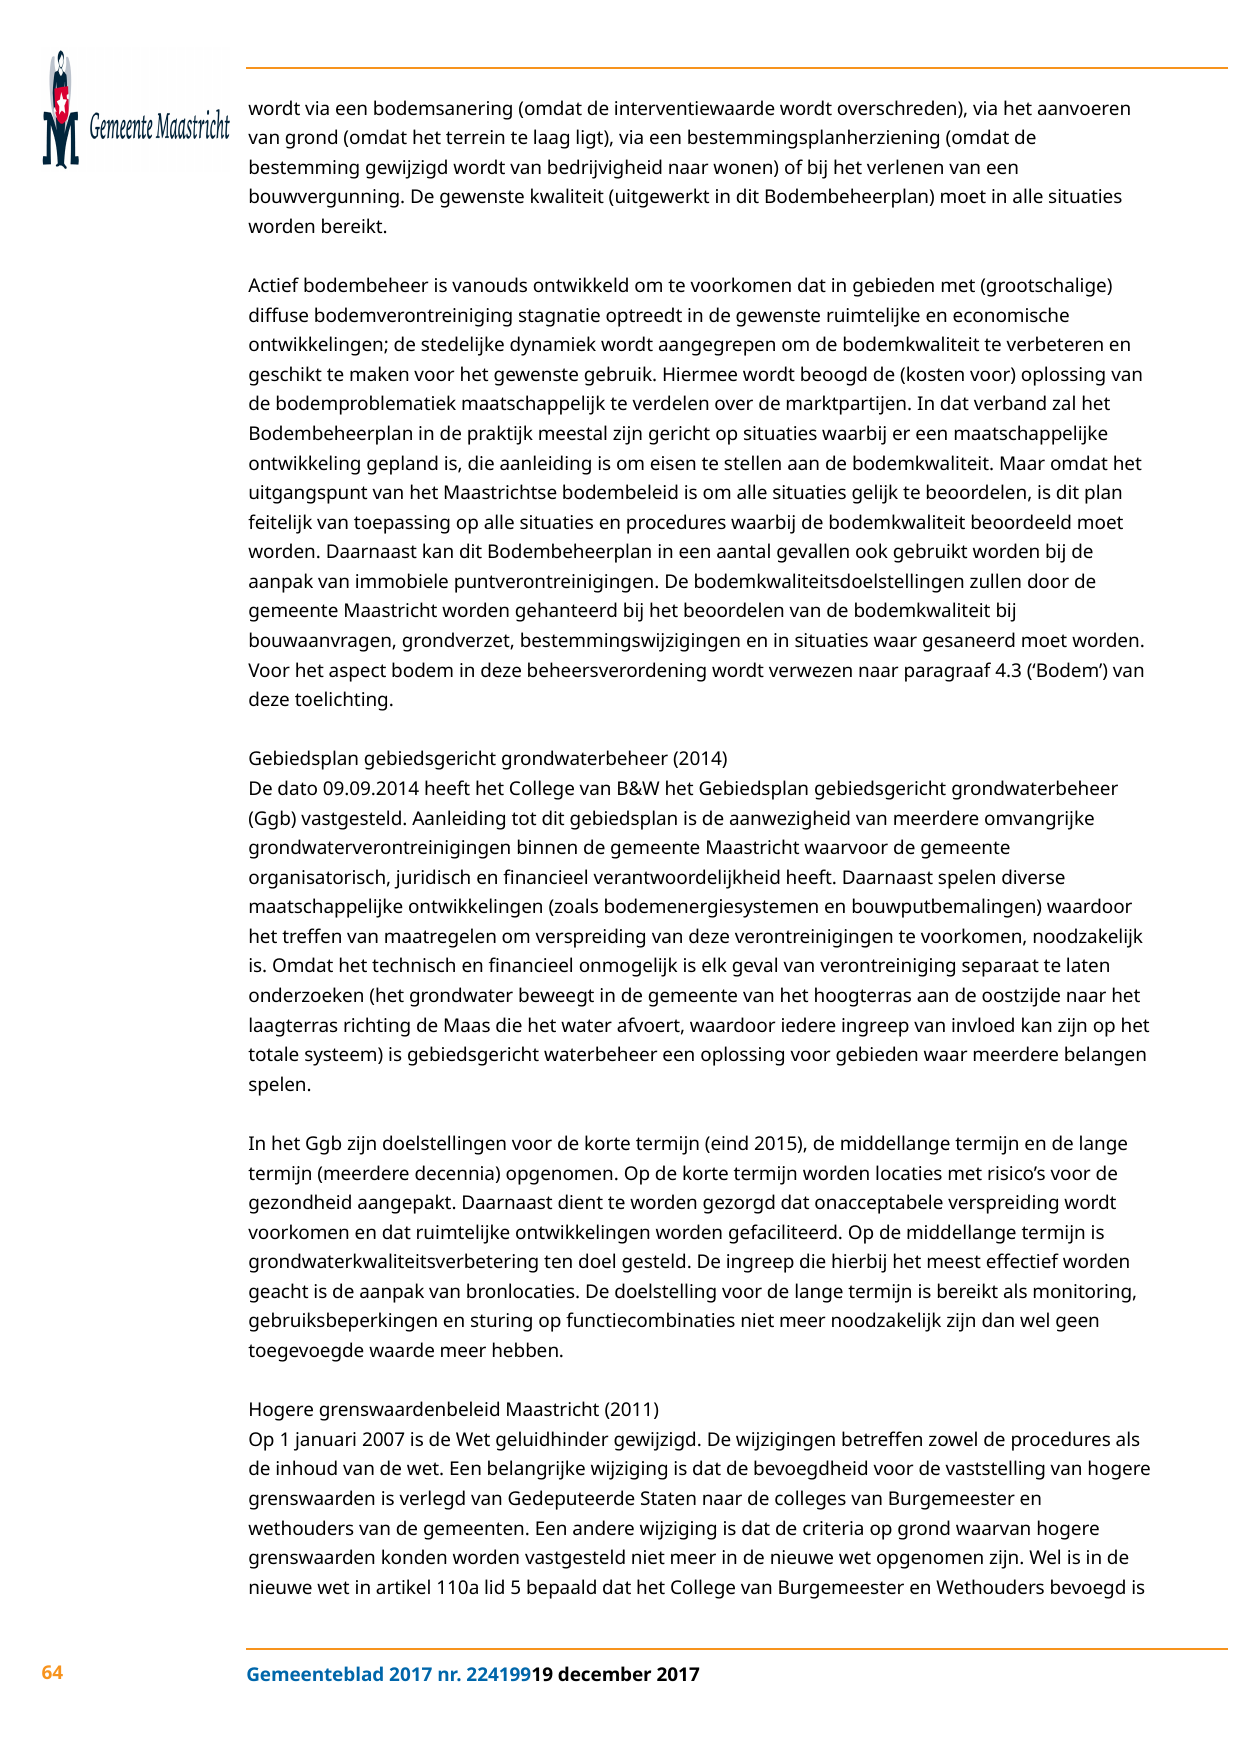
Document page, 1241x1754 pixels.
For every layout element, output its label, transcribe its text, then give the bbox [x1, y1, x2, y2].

text Op 1 januari 2007 is de Wet geluidhinder gewijzigd. De wijzigingen betreffen zowel de procedures als de inhoud van de wet. Een belangrijke wijziging is dat de bevoegdheid voor de vaststelling van hogere grenswaarden is verlegd van Gedeputeerde Staten naar de colleges van Burgemeester en wethouders van de gemeenten. Een andere wijziging is dat de criteria op grond waarvan hogere grenswaarden konden worden vastgesteld niet meer in de nieuwe wet opgenomen zijn. Wel is in de nieuwe wet in artikel 110a lid 5 bepaald dat het College van Burgemeester en Wethouders bevoegd is [248, 1426, 1152, 1600]
picture [41, 47, 231, 172]
text Gebiedsplan gebiedsgericht grondwaterbeheer (2014) [248, 746, 1152, 771]
text Hogere grenswaardenbeleid Maastricht (2011) [248, 1396, 1152, 1422]
text In het Ggb zijn doelstellingen voor de korte termijn (eind 2015), de middellange termijn en de lange termijn (meerdere decennia) opgenomen. Op de korte termijn worden locaties met risico’s voor de gezondheid aangepakt. Daarnaast dient te worden gezorgd dat onacceptabele verspreiding wordt voorkomen en dat ruimtelijke ontwikkelingen worden gefaciliteerd. Op de middellange termijn is grondwaterkwaliteitsverbetering ten doel gesteld. De ingreep die hierbij het meest effectief worden geacht is de aanpak van bronlocaties. De doelstelling voor de lange termijn is bereikt als monitoring, gebruiksbeperkingen en sturing op functiecombinaties niet meer noodzakelijk zijn dan wel geen toegevoegde waarde meer hebben. [248, 1130, 1152, 1363]
text Actief bodembeheer is vanouds ontwikkeld om te voorkomen dat in gebieden met (grootschalige) diffuse bodemverontreiniging stagnatie optreedt in de gewenste ruimtelijke en economische ontwikkelingen; de stedelijke dynamiek wordt aangegrepen om de bodemkwaliteit te verbeteren en geschikt te maken voor het gewenste gebruik. Hiermee wordt beoogd de (kosten voor) oplossing van de bodemproblematiek maatschappelijk te verdelen over de marktpartijen. In dat verband zal het Bodembeheerplan in de praktijk meestal zijn gericht op situaties waarbij er een maatschappelijke ontwikkeling gepland is, die aanleiding is om eisen te stellen aan de bodemkwaliteit. Maar omdat het uitgangspunt van het Maastrichtse bodembeleid is om alle situaties gelijk te beoordelen, is dit plan feitelijk van toepassing op alle situaties en procedures waarbij de bodemkwaliteit beoordeeld moet worden. Daarnaast kan dit Bodembeheerplan in een aantal gevallen ook gebruikt worden bij de aanpak van immobiele puntverontreinigingen. De bodemkwaliteitsdoelstellingen zullen door de gemeente Maastricht worden gehanteerd bij het beoordelen van de bodemkwaliteit bij bouwaanvragen, grondverzet, bestemmingswijzigingen en in situaties waar gesaneerd moet worden. Voor het aspect bodem in deze beheersverordening wordt verwezen naar paragraaf 4.3 (‘Bodem’) van deze toelichting. [248, 272, 1152, 712]
text wordt via een bodemsanering (omdat de interventiewaarde wordt overschreden), via het aanvoeren van grond (omdat het terrein te laag ligt), via een bestemmingsplanherziening (omdat de bestemming gewijzigd wordt van bedrijvigheid naar wonen) of bij het verlenen van een bouwvergunning. De gewenste kwaliteit (uitgewerkt in dit Bodembeheerplan) moet in alle situaties worden bereikt. [248, 95, 1152, 239]
text De dato 09.09.2014 heeft het College van B&W het Gebiedsplan gebiedsgericht grondwaterbeheer (Ggb) vastgesteld. Aanleiding tot dit gebiedsplan is de aanwezigheid van meerdere omvangrijke grondwaterverontreinigingen binnen de gemeente Maastricht waarvoor de gemeente organisatorisch, juridisch en financieel verantwoordelijkheid heeft. Daarnaast spelen diverse maatschappelijke ontwikkelingen (zoals bodemenergiesystemen en bouwputbemalingen) waardoor het treffen van maatregelen om verspreiding van deze verontreinigingen te voorkomen, noodzakelijk is. Omdat het technisch en financieel onmogelijk is elk geval van verontreiniging separaat te laten onderzoeken (het grondwater beweegt in de gemeente van het hoogterras aan de oostzijde naar het laagterras richting de Maas die het water afvoert, waardoor iedere ingreep van invloed kan zijn op het totale systeem) is gebiedsgericht waterbeheer een oplossing voor gebieden waar meerdere belangen spelen. [248, 775, 1152, 1097]
